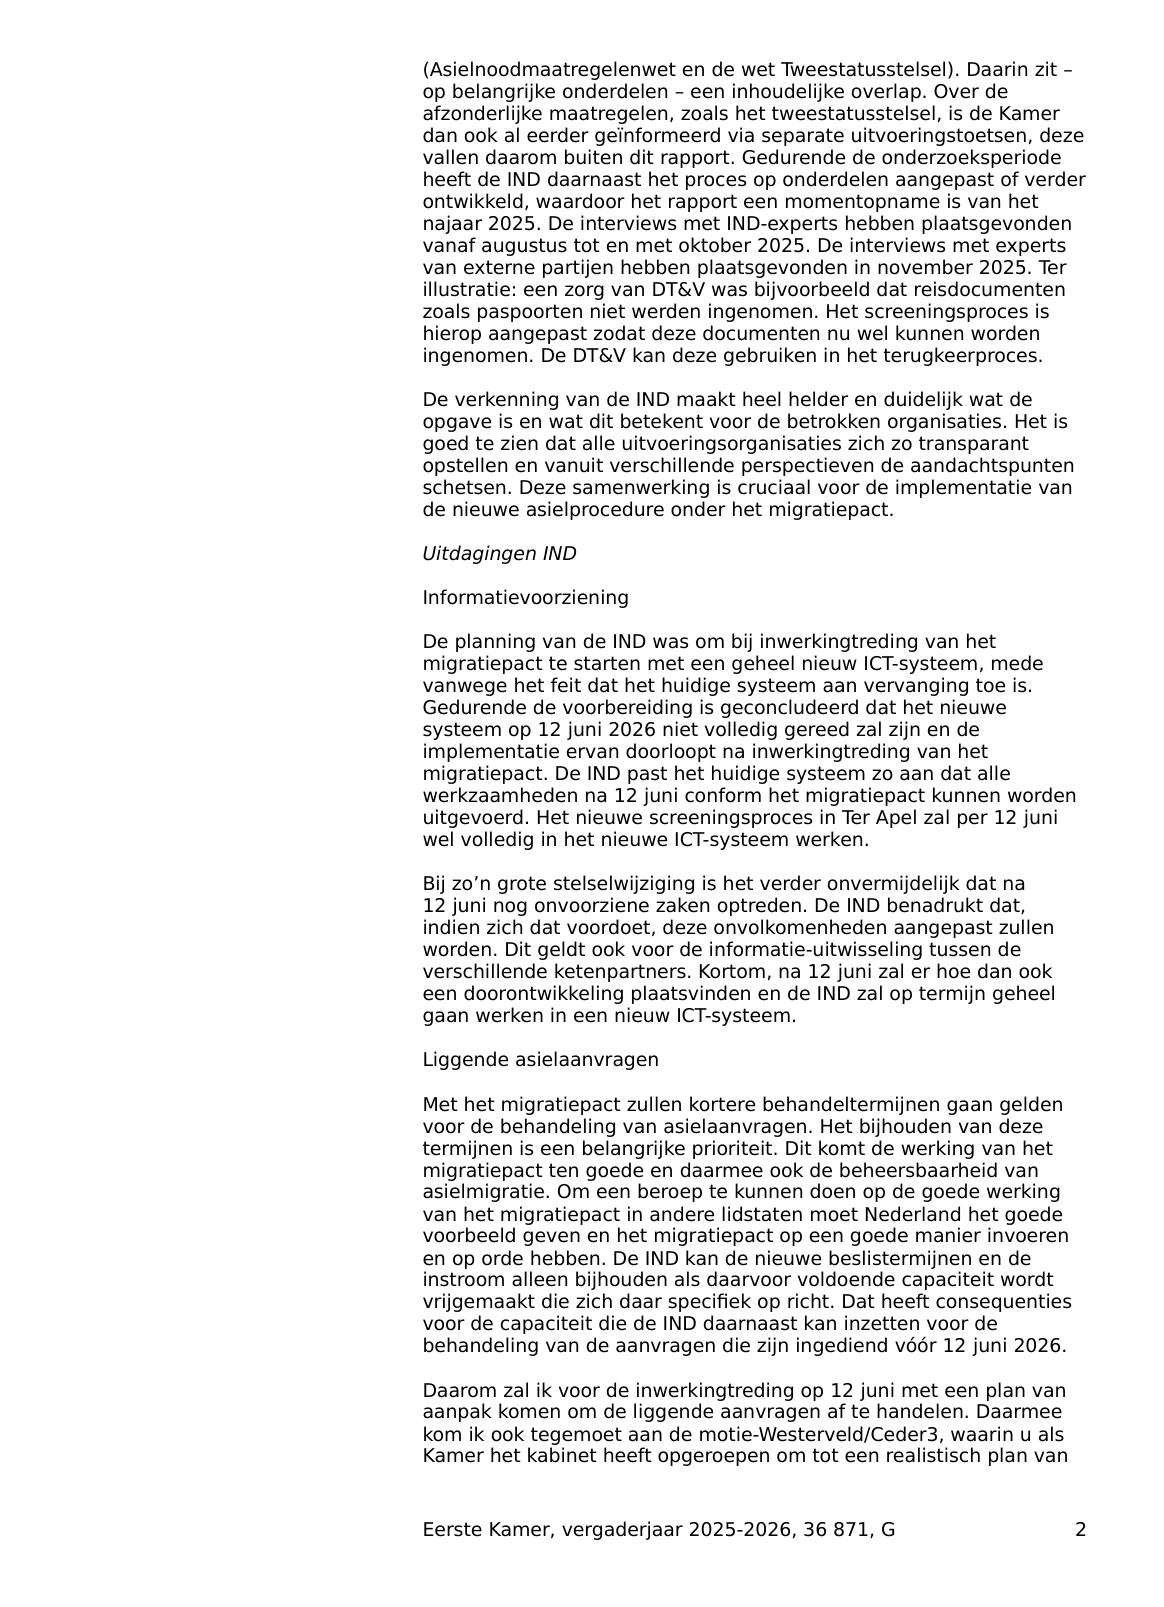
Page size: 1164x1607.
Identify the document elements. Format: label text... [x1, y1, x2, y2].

text De verkenning van de IND maakt heel helder en duidelijk wat de opgave is en wat dit betekent voor de betrokken organisaties. Het is goed te zien dat alle uitvoeringsorganisaties zich zo transparant opstellen en vanuit verschillende perspectieven de aandachtspunten schetsen. Deze samenwerking is cruciaal voor de implementatie van de nieuwe asielprocedure onder het migratiepact. [422, 389, 1087, 521]
subtitle Informatievoorziening [422, 587, 1087, 609]
subtitle Uitdagingen IND [422, 543, 1087, 565]
text Met het migratiepact zullen kortere behandeltermijnen gaan gelden voor de behandeling van asielaanvragen. Het bijhouden van deze termijnen is een belangrijke prioriteit. Dit komt de werking van het migratiepact ten goede en daarmee ook de beheersbaarheid van asielmigratie. Om een beroep te kunnen doen op de goede werking van het migratiepact in andere lidstaten moet Nederland het goede voorbeeld geven en het migratiepact op een goede manier invoeren en op orde hebben. De IND kan de nieuwe beslistermijnen en de instroom alleen bijhouden als daarvoor voldoende capaciteit wordt vrijgemaakt die zich daar specifiek op richt. Dat heeft consequenties voor de capaciteit die de IND daarnaast kan inzetten voor de behandeling van de aanvragen die zijn ingediend vóór 12 juni 2026. [422, 1093, 1087, 1357]
subtitle Liggende asielaanvragen [422, 1049, 1087, 1071]
text Bij zo’n grote stelselwijziging is het verder onvermijdelijk dat na 12 juni nog onvoorziene zaken optreden. De IND benadrukt dat, indien zich dat voordoet, deze onvolkomenheden aangepast zullen worden. Dit geldt ook voor de informatie-uitwisseling tussen de verschillende ketenpartners. Kortom, na 12 juni zal er hoe dan ook een doorontwikkeling plaatsvinden en de IND zal op termijn geheel gaan werken in een nieuw ICT-systeem. [422, 873, 1087, 1027]
text De planning van de IND was om bij inwerkingtreding van het migratiepact te starten met een geheel nieuw ICT-systeem, mede vanwege het feit dat het huidige systeem aan vervanging toe is. Gedurende de voorbereiding is geconcludeerd dat het nieuwe systeem op 12 juni 2026 niet volledig gereed zal zijn en de implementatie ervan doorloopt na inwerkingtreding van het migratiepact. De IND past het huidige systeem zo aan dat alle werkzaamheden na 12 juni conform het migratiepact kunnen worden uitgevoerd. Het nieuwe screeningsproces in Ter Apel zal per 12 juni wel volledig in het nieuwe ICT-systeem werken. [422, 631, 1087, 851]
text (Asielnoodmaatregelenwet en de wet Tweestatusstelsel). Daarin zit – op belangrijke onderdelen – een inhoudelijke overlap. Over de afzonderlijke maatregelen, zoals het tweestatusstelsel, is de Kamer dan ook al eerder geïnformeerd via separate uitvoeringstoetsen, deze vallen daarom buiten dit rapport. Gedurende de onderzoeksperiode heeft de IND daarnaast het proces op onderdelen aangepast of verder ontwikkeld, waardoor het rapport een momentopname is van het najaar 2025. De interviews met IND-experts hebben plaatsgevonden vanaf augustus tot en met oktober 2025. De interviews met experts van externe partijen hebben plaatsgevonden in november 2025. Ter illustratie: een zorg van DT&V was bijvoorbeeld dat reisdocumenten zoals paspoorten niet werden ingenomen. Het screeningsproces is hierop aangepast zodat deze documenten nu wel kunnen worden ingenomen. De DT&V kan deze gebruiken in het terugkeerproces. [422, 59, 1087, 367]
text Daarom zal ik voor de inwerkingtreding op 12 juni met een plan van aanpak komen om de liggende aanvragen af te handelen. Daarmee kom ik ook tegemoet aan de motie-Westerveld/Ceder3, waarin u als Kamer het kabinet heeft opgeroepen om tot een realistisch plan van [422, 1379, 1087, 1467]
